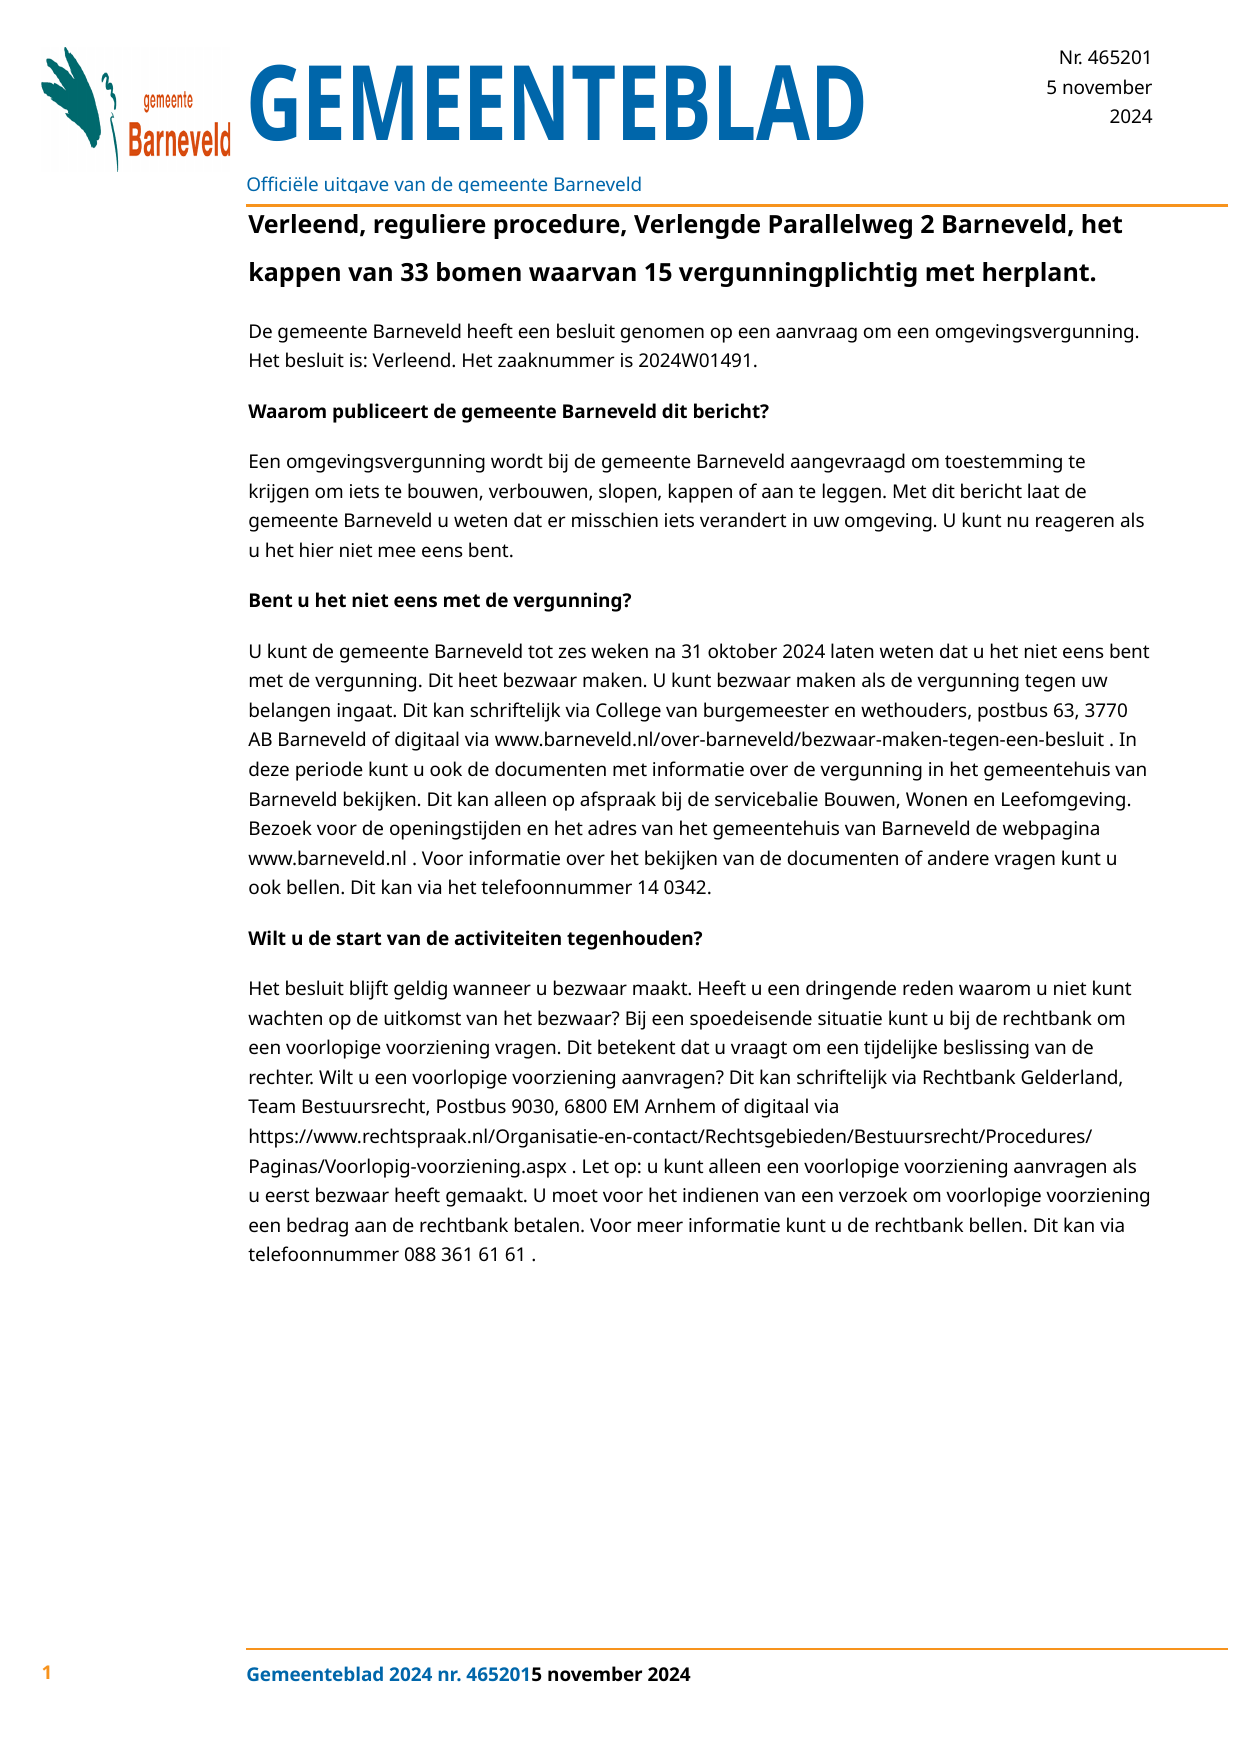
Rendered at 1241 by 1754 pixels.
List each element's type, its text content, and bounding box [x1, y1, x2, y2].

text Het besluit blijft geldig wanneer u bezwaar maakt. Heeft u een dringende reden waarom u niet kunt wachten op de uitkomst van het bezwaar? Bij een spoedeisende situatie kunt u bij de rechtbank om een voorlopige voorziening vragen. Dit betekent dat u vraagt om een tijdelijke beslissing van de rechter. Wilt u een voorlopige voorziening aanvragen? Dit kan schriftelijk via Rechtbank Gelderland, Team Bestuursrecht, Postbus 9030, 6800 EM Arnhem of digitaal via https://www.rechtspraak.nl/Organisatie-en-contact/Rechtsgebieden/Bestuursrecht/Procedures/Paginas/Voorlopig-voorziening.aspx . Let op: u kunt alleen een voorlopige voorziening aanvragen als u eerst bezwaar heeft gemaakt. U moet voor het indienen van een verzoek om voorlopige voorziening een bedrag aan de rechtbank betalen. Voor meer informatie kunt u de rechtbank bellen. Dit kan via telefoonnummer 088 361 61 61 . [248, 975, 1152, 1267]
picture [41, 47, 231, 172]
text Bent u het niet eens met de vergunning? [248, 587, 1152, 613]
text De gemeente Barneveld heeft een besluit genomen op een aanvraag om een omgevingsvergunning. Het besluit is: Verleend. Het zaaknummer is 2024W01491. [248, 318, 1152, 373]
text Waarom publiceert de gemeente Barneveld dit bericht? [248, 398, 1152, 424]
text Wilt u de start van de activiteiten tegenhouden? [248, 925, 1152, 951]
text Een omgevingsvergunning wordt bij de gemeente Barneveld aangevraagd om toestemming te krijgen om iets te bouwen, verbouwen, slopen, kappen of aan te leggen. Met dit bericht laat de gemeente Barneveld u weten dat er misschien iets verandert in uw omgeving. U kunt nu reageren als u het hier niet mee eens bent. [248, 448, 1152, 563]
text U kunt de gemeente Barneveld tot zes weken na 31 oktober 2024 laten weten dat u het niet eens bent met de vergunning. Dit heet bezwaar maken. U kunt bezwaar maken als de vergunning tegen uw belangen ingaat. Dit kan schriftelijk via College van burgemeester en wethouders, postbus 63, 3770 AB Barneveld of digitaal via www.barneveld.nl/over-barneveld/bezwaar-maken-tegen-een-besluit . In deze periode kunt u ook de documenten met informatie over de vergunning in het gemeentehuis van Barneveld bekijken. Dit kan alleen op afspraak bij de servicebalie Bouwen, Wonen en Leefomgeving. Bezoek voor de openingstijden en het adres van het gemeentehuis van Barneveld de webpagina www.barneveld.nl . Voor informatie over het bekijken van de documenten of andere vragen kunt u ook bellen. Dit kan via het telefoonnummer 14 0342. [248, 638, 1152, 900]
text Verleend, reguliere procedure, Verlengde Parallelweg 2 Barneveld, het kappen van 33 bomen waarvan 15 vergunningplichtig met herplant. [248, 207, 1152, 288]
